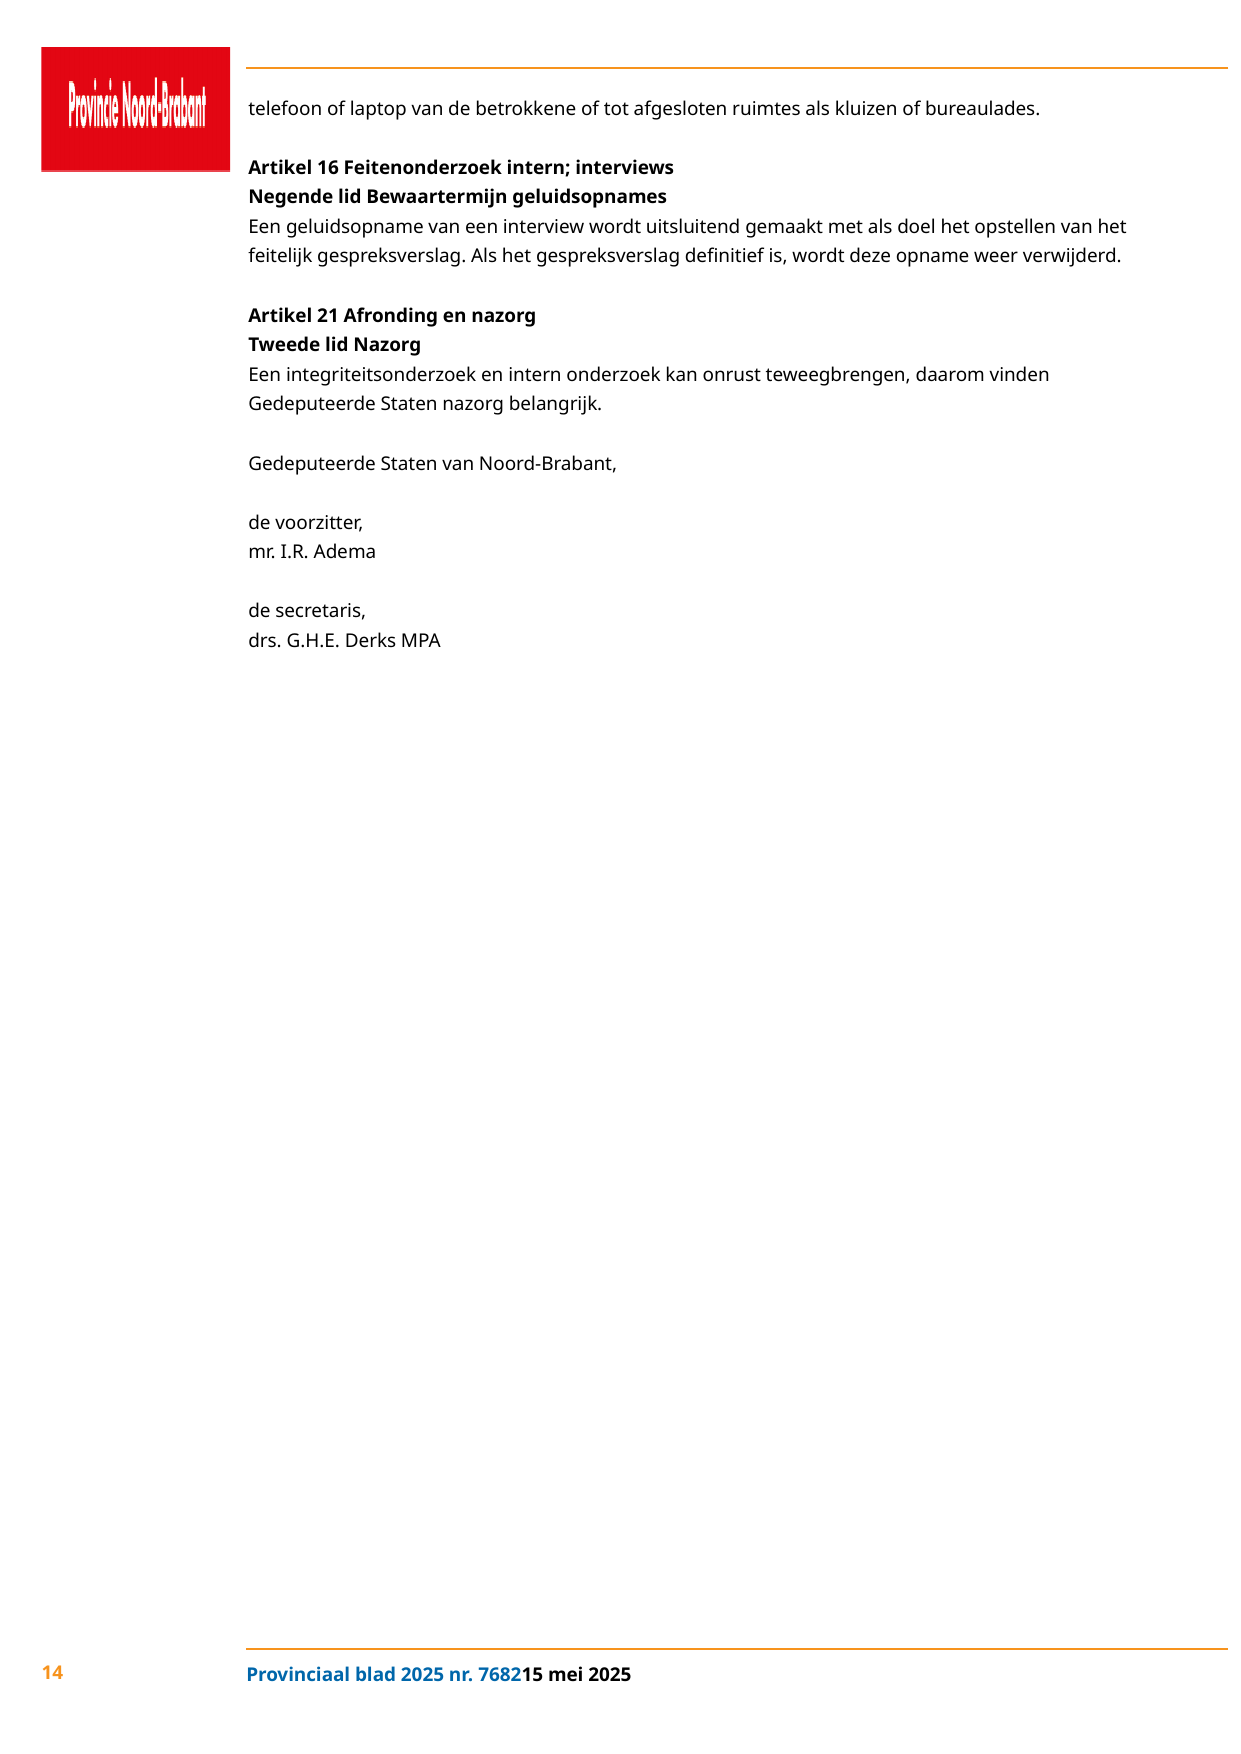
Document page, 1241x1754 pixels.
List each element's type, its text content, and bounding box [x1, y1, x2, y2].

text Tweede lid Nazorg [248, 331, 1152, 357]
text Gedeputeerde Staten van Noord-Brabant, [248, 450, 1152, 476]
text Artikel 16 Feitenonderzoek intern; interviews [248, 154, 1152, 180]
text Een geluidsopname van een interview wordt uitsluitend gemaakt met als doel het opstellen van het feitelijk gespreksverslag. Als het gespreksverslag definitief is, wordt deze opname weer verwijderd. [248, 213, 1152, 268]
picture [41, 47, 231, 172]
text Negende lid Bewaartermijn geluidsopnames [248, 183, 1152, 209]
text Artikel 21 Afronding en nazorg [248, 302, 1152, 328]
text mr. I.R. Adema [248, 538, 1152, 564]
text Een integriteitsonderzoek en intern onderzoek kan onrust teweegbrengen, daarom vinden Gedeputeerde Staten nazorg belangrijk. [248, 361, 1152, 416]
text drs. G.H.E. Derks MPA [248, 627, 1152, 653]
text de voorzitter, [248, 509, 1152, 535]
text telefoon of laptop van de betrokkene of tot afgesloten ruimtes als kluizen of bureaulades. [248, 95, 1152, 121]
text de secretaris, [248, 598, 1152, 623]
